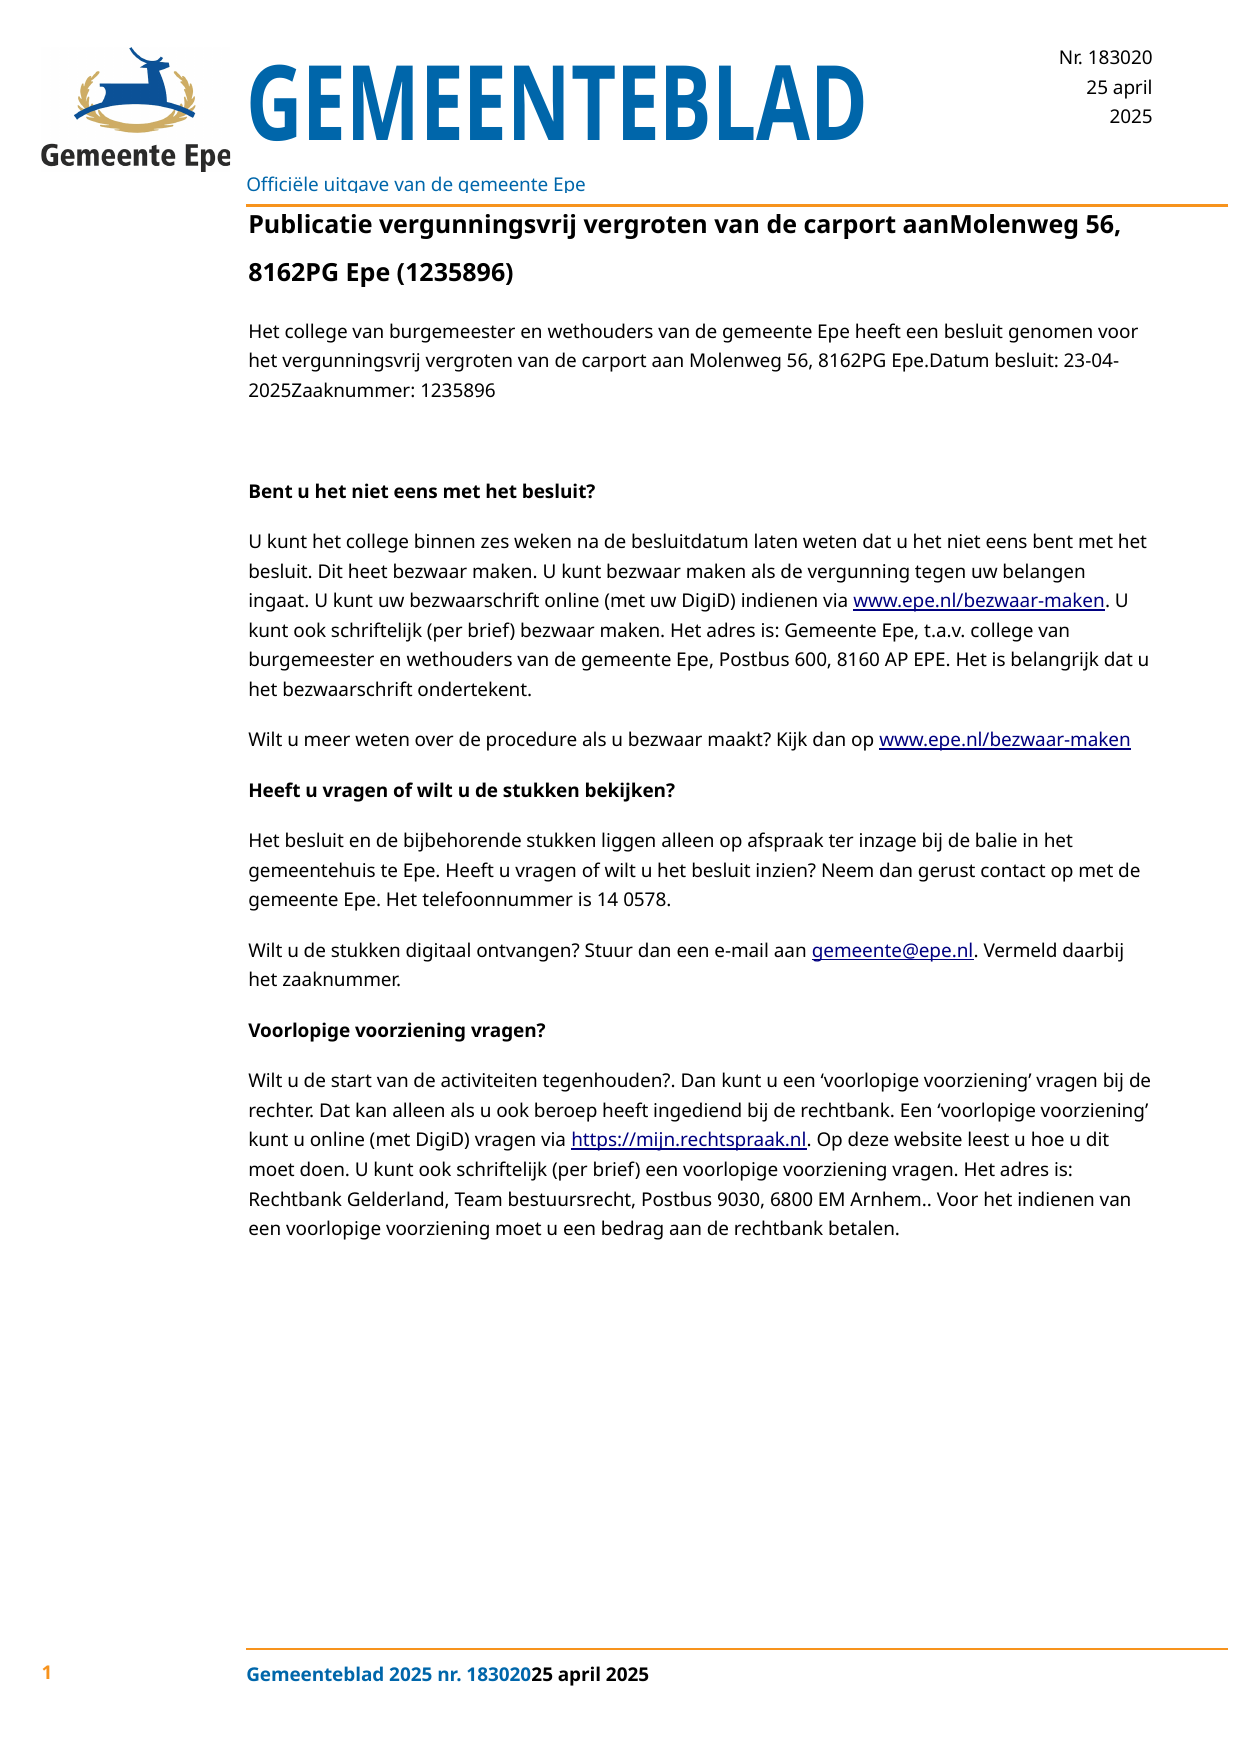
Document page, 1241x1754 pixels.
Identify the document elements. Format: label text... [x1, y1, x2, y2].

text Wilt u de start van de activiteiten tegenhouden?. Dan kunt u een ‘voorlopige voorziening’ vragen bij de rechter. Dat kan alleen als u ook beroep heeft ingediend bij de rechtbank. Een ‘voorlopige voorziening’ kunt u online (met DigiD) vragen via https://mijn.rechtspraak.nl. Op deze website leest u hoe u dit moet doen. U kunt ook schriftelijk (per brief) een voorlopige voorziening vragen. Het adres is: Rechtbank Gelderland, Team bestuursrecht, Postbus 9030, 6800 EM Arnhem.. Voor het indienen van een voorlopige voorziening moet u een bedrag aan de rechtbank betalen. [248, 1067, 1152, 1241]
text Wilt u de stukken digitaal ontvangen? Stuur dan een e-mail aan gemeente@epe.nl. Vermeld daarbij het zaaknummer. [248, 937, 1152, 992]
text Voorlopige voorziening vragen? [248, 1017, 1152, 1043]
text Publicatie vergunningsvrij vergroten van de carport aanMolenweg 56, 8162PG Epe (1235896) [248, 207, 1152, 288]
text Wilt u meer weten over de procedure als u bezwaar maakt? Kijk dan op www.epe.nl/bezwaar-maken [248, 727, 1152, 752]
text U kunt het college binnen zes weken na de besluitdatum laten weten dat u het niet eens bent met het besluit. Dit heet bezwaar maken. U kunt bezwaar maken als de vergunning tegen uw belangen ingaat. U kunt uw bezwaarschrift online (met uw DigiD) indienen via www.epe.nl/bezwaar-maken. U kunt ook schriftelijk (per brief) bezwaar maken. Het adres is: Gemeente Epe, t.a.v. college van burgemeester en wethouders van de gemeente Epe, Postbus 600, 8160 AP EPE. Het is belangrijk dat u het bezwaarschrift ondertekent. [248, 528, 1152, 702]
text Het college van burgemeester en wethouders van de gemeente Epe heeft een besluit genomen voor het vergunningsvrij vergroten van de carport aan Molenweg 56, 8162PG Epe.Datum besluit: 23-04-2025Zaaknummer: 1235896 [248, 318, 1152, 403]
text Heeft u vragen of wilt u de stukken bekijken? [248, 777, 1152, 803]
picture [41, 47, 231, 172]
text Bent u het niet eens met het besluit? [248, 478, 1152, 504]
text Het besluit en de bijbehorende stukken liggen alleen op afspraak ter inzage bij de balie in het gemeentehuis te Epe. Heeft u vragen of wilt u het besluit inzien? Neem dan gerust contact op met de gemeente Epe. Het telefoonnummer is 14 0578. [248, 827, 1152, 912]
